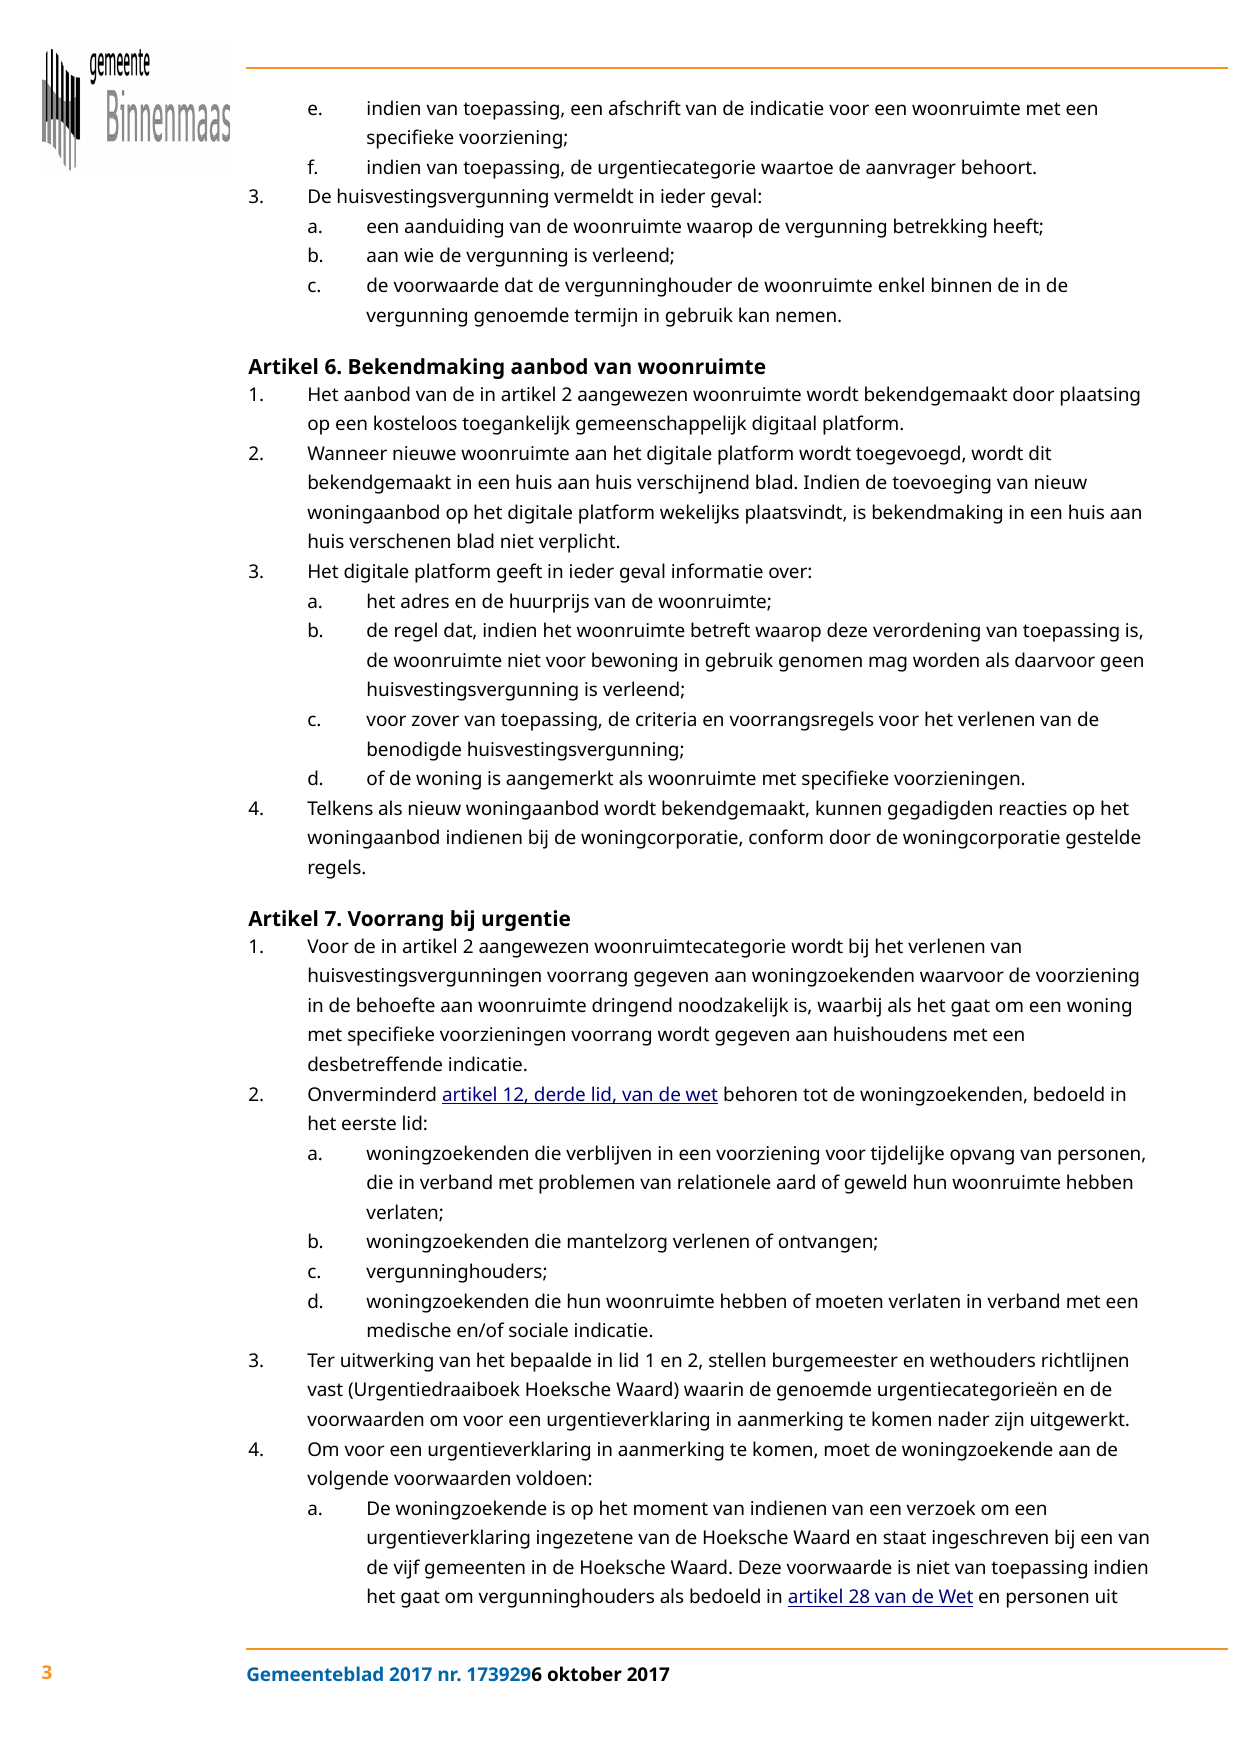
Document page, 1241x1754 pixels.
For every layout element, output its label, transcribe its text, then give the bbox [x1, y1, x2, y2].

list De huisvestingsvergunning vermeldt in ieder geval: [248, 183, 1152, 209]
list woningzoekenden die mantelzorg verlenen of ontvangen; [307, 1229, 1152, 1254]
list Het digitale platform geeft in ieder geval informatie over: [248, 558, 1152, 584]
list indien van toepassing, een afschrift van de indicatie voor een woonruimte met een specifieke voorziening; [307, 95, 1152, 150]
list de voorwaarde dat de vergunninghouder de woonruimte enkel binnen de in de vergunning genoemde termijn in gebruik kan nemen. [307, 272, 1152, 328]
list vergunninghouders; [307, 1258, 1152, 1284]
text Artikel 7. Voorrang bij urgentie [248, 904, 1152, 933]
list Wanneer nieuwe woonruimte aan het digitale platform wordt toegevoegd, wordt dit bekendgemaakt in een huis aan huis verschijnend blad. Indien de toevoeging van nieuw woningaanbod op het digitale platform wekelijks plaatsvindt, is bekendmaking in een huis aan huis verschenen blad niet verplicht. [248, 440, 1152, 554]
list De woningzoekende is op het moment van indienen van een verzoek om een urgentieverklaring ingezetene van de Hoeksche Waard en staat ingeschreven bij een van de vijf gemeenten in de Hoeksche Waard. Deze voorwaarde is niet van toepassing indien het gaat om vergunninghouders als bedoeld in artikel 28 van de Wet en personen uit [307, 1495, 1152, 1609]
list Ter uitwerking van het bepaalde in lid 1 en 2, stellen burgemeester en wethouders richtlijnen vast (Urgentiedraaiboek Hoeksche Waard) waarin de genoemde urgentiecategorieën en de voorwaarden om voor een urgentieverklaring in aanmerking te komen nader zijn uitgewerkt. [248, 1347, 1152, 1432]
list woningzoekenden die verblijven in een voorziening voor tijdelijke opvang van personen, die in verband met problemen van relationele aard of geweld hun woonruimte hebben verlaten; [307, 1140, 1152, 1225]
list of de woning is aangemerkt als woonruimte met specifieke voorzieningen. [307, 765, 1152, 791]
text Artikel 6. Bekendmaking aanbod van woonruimte [248, 352, 1152, 381]
list Het aanbod van de in artikel 2 aangewezen woonruimte wordt bekendgemaakt door plaatsing op een kosteloos toegankelijk gemeenschappelijk digitaal platform. [248, 381, 1152, 436]
list Om voor een urgentieverklaring in aanmerking te komen, moet de woningzoekende aan de volgende voorwaarden voldoen: [248, 1436, 1152, 1491]
list Onverminderd artikel 12, derde lid, van de wet behoren tot de woningzoekenden, bedoeld in het eerste lid: [248, 1081, 1152, 1136]
list woningzoekenden die hun woonruimte hebben of moeten verlaten in verband met een medische en/of sociale indicatie. [307, 1288, 1152, 1343]
list het adres en de huurprijs van de woonruimte; [307, 588, 1152, 613]
list aan wie de vergunning is verleend; [307, 243, 1152, 268]
list Voor de in artikel 2 aangewezen woonruimtecategorie wordt bij het verlenen van huisvestingsvergunningen voorrang gegeven aan woningzoekenden waarvoor de voorziening in de behoefte aan woonruimte dringend noodzakelijk is, waarbij als het gaat om een woning met specifieke voorzieningen voorrang wordt gegeven aan huishoudens met een desbetreffende indicatie. [248, 933, 1152, 1077]
list voor zover van toepassing, de criteria en voorrangsregels voor het verlenen van de benodigde huisvestingsvergunning; [307, 706, 1152, 761]
list een aanduiding van de woonruimte waarop de vergunning betrekking heeft; [307, 213, 1152, 239]
list Telkens als nieuw woningaanbod wordt bekendgemaakt, kunnen gegadigden reacties op het woningaanbod indienen bij de woningcorporatie, conform door de woningcorporatie gestelde regels. [248, 795, 1152, 880]
picture [41, 47, 231, 172]
list de regel dat, indien het woonruimte betreft waarop deze verordening van toepassing is, de woonruimte niet voor bewoning in gebruik genomen mag worden als daarvoor geen huisvestingsvergunning is verleend; [307, 617, 1152, 702]
list indien van toepassing, de urgentiecategorie waartoe de aanvrager behoort. [307, 154, 1152, 180]
